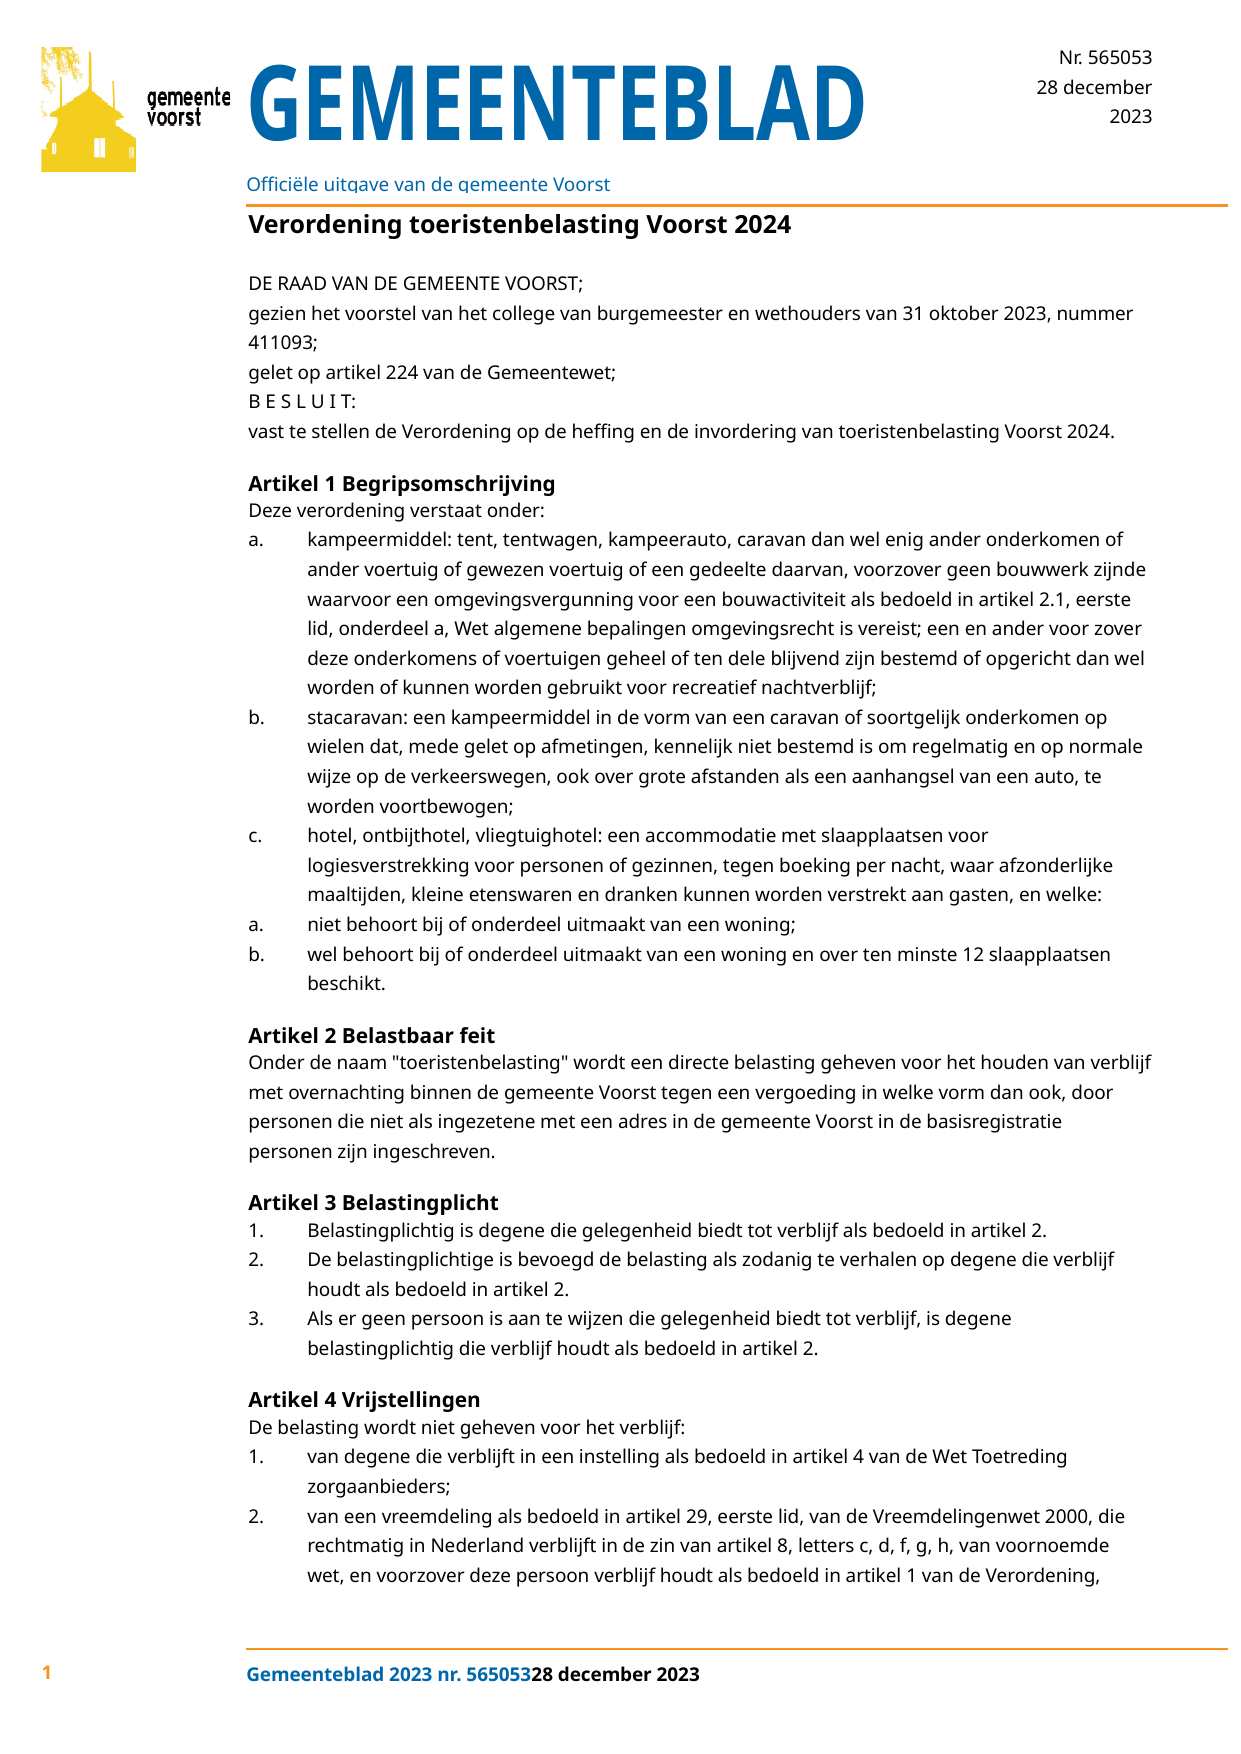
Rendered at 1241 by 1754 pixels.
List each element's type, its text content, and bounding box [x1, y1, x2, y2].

text B E S L U I T: [248, 389, 1152, 414]
text Artikel 2 Belastbaar feit [248, 1021, 1152, 1049]
text gelet op artikel 224 van de Gemeentewet; [248, 359, 1152, 385]
text Artikel 4 Vrijstellingen [248, 1386, 1152, 1414]
text vast te stellen de Verordening op de heffing en de invordering van toeristenbelasting Voorst 2024. [248, 418, 1152, 444]
list hotel, ontbijthotel, vliegtuighotel: een accommodatie met slaapplaatsen voor logiesverstrekking voor personen of gezinnen, tegen boeking per nacht, waar afzonderlijke maaltijden, kleine etenswaren en dranken kunnen worden verstrekt aan gasten, en welke: [248, 822, 1152, 907]
list wel behoort bij of onderdeel uitmaakt van een woning en over ten minste 12 slaapplaatsen beschikt. [248, 941, 1152, 996]
list van een vreemdeling als bedoeld in artikel 29, eerste lid, van de Vreemdelingenwet 2000, die rechtmatig in Nederland verblijft in de zin van artikel 8, letters c, d, f, g, h, van voornoemde wet, en voorzover deze persoon verblijf houdt als bedoeld in artikel 1 van de Verordening, [248, 1503, 1152, 1588]
list niet behoort bij of onderdeel uitmaakt van een woning; [248, 911, 1152, 937]
list Als er geen persoon is aan te wijzen die gelegenheid biedt tot verblijf, is degene belastingplichtig die verblijf houdt als bedoeld in artikel 2. [248, 1306, 1152, 1361]
text Artikel 1 Begripsomschrijving [248, 469, 1152, 497]
text Artikel 3 Belastingplicht [248, 1188, 1152, 1217]
picture [41, 47, 231, 172]
list van degene die verblijft in een instelling als bedoeld in artikel 4 van de Wet Toetreding zorgaanbieders; [248, 1444, 1152, 1499]
text DE RAAD VAN DE GEMEENTE VOORST; [248, 270, 1152, 296]
list kampeermiddel: tent, tentwagen, kampeerauto, caravan dan wel enig ander onderkomen of ander voertuig of gewezen voertuig of een gedeelte daarvan, voorzover geen bouwwerk zijnde waarvoor een omgevingsvergunning voor een bouwactiviteit als bedoeld in artikel 2.1, eerste lid, onderdeel a, Wet algemene bepalingen omgevingsrecht is vereist; een en ander voor zover deze onderkomens of voertuigen geheel of ten dele blijvend zijn bestemd of opgericht dan wel worden of kunnen worden gebruikt voor recreatief nachtverblijf; [248, 527, 1152, 700]
list stacaravan: een kampeermiddel in de vorm van een caravan of soortgelijk onderkomen op wielen dat, mede gelet op afmetingen, kennelijk niet bestemd is om regelmatig en op normale wijze op de verkeerswegen, ook over grote afstanden als een aanhangsel van een auto, te worden voortbewogen; [248, 704, 1152, 819]
list Belastingplichtig is degene die gelegenheid biedt tot verblijf als bedoeld in artikel 2. [248, 1217, 1152, 1243]
list De belastingplichtige is bevoegd de belasting als zodanig te verhalen op degene die verblijf houdt als bedoeld in artikel 2. [248, 1246, 1152, 1302]
text gezien het voorstel van het college van burgemeester en wethouders van 31 oktober 2023, nummer 411093; [248, 300, 1152, 355]
text Onder de naam "toeristenbelasting" wordt een directe belasting geheven voor het houden van verblijf met overnachting binnen de gemeente Voorst tegen een vergoeding in welke vorm dan ook, door personen die niet als ingezetene met een adres in de gemeente Voorst in de basisregistratie personen zijn ingeschreven. [248, 1049, 1152, 1164]
text Verordening toeristenbelasting Voorst 2024 [248, 207, 1152, 241]
text De belasting wordt niet geheven voor het verblijf: [248, 1414, 1152, 1440]
text Deze verordening verstaat onder: [248, 497, 1152, 523]
